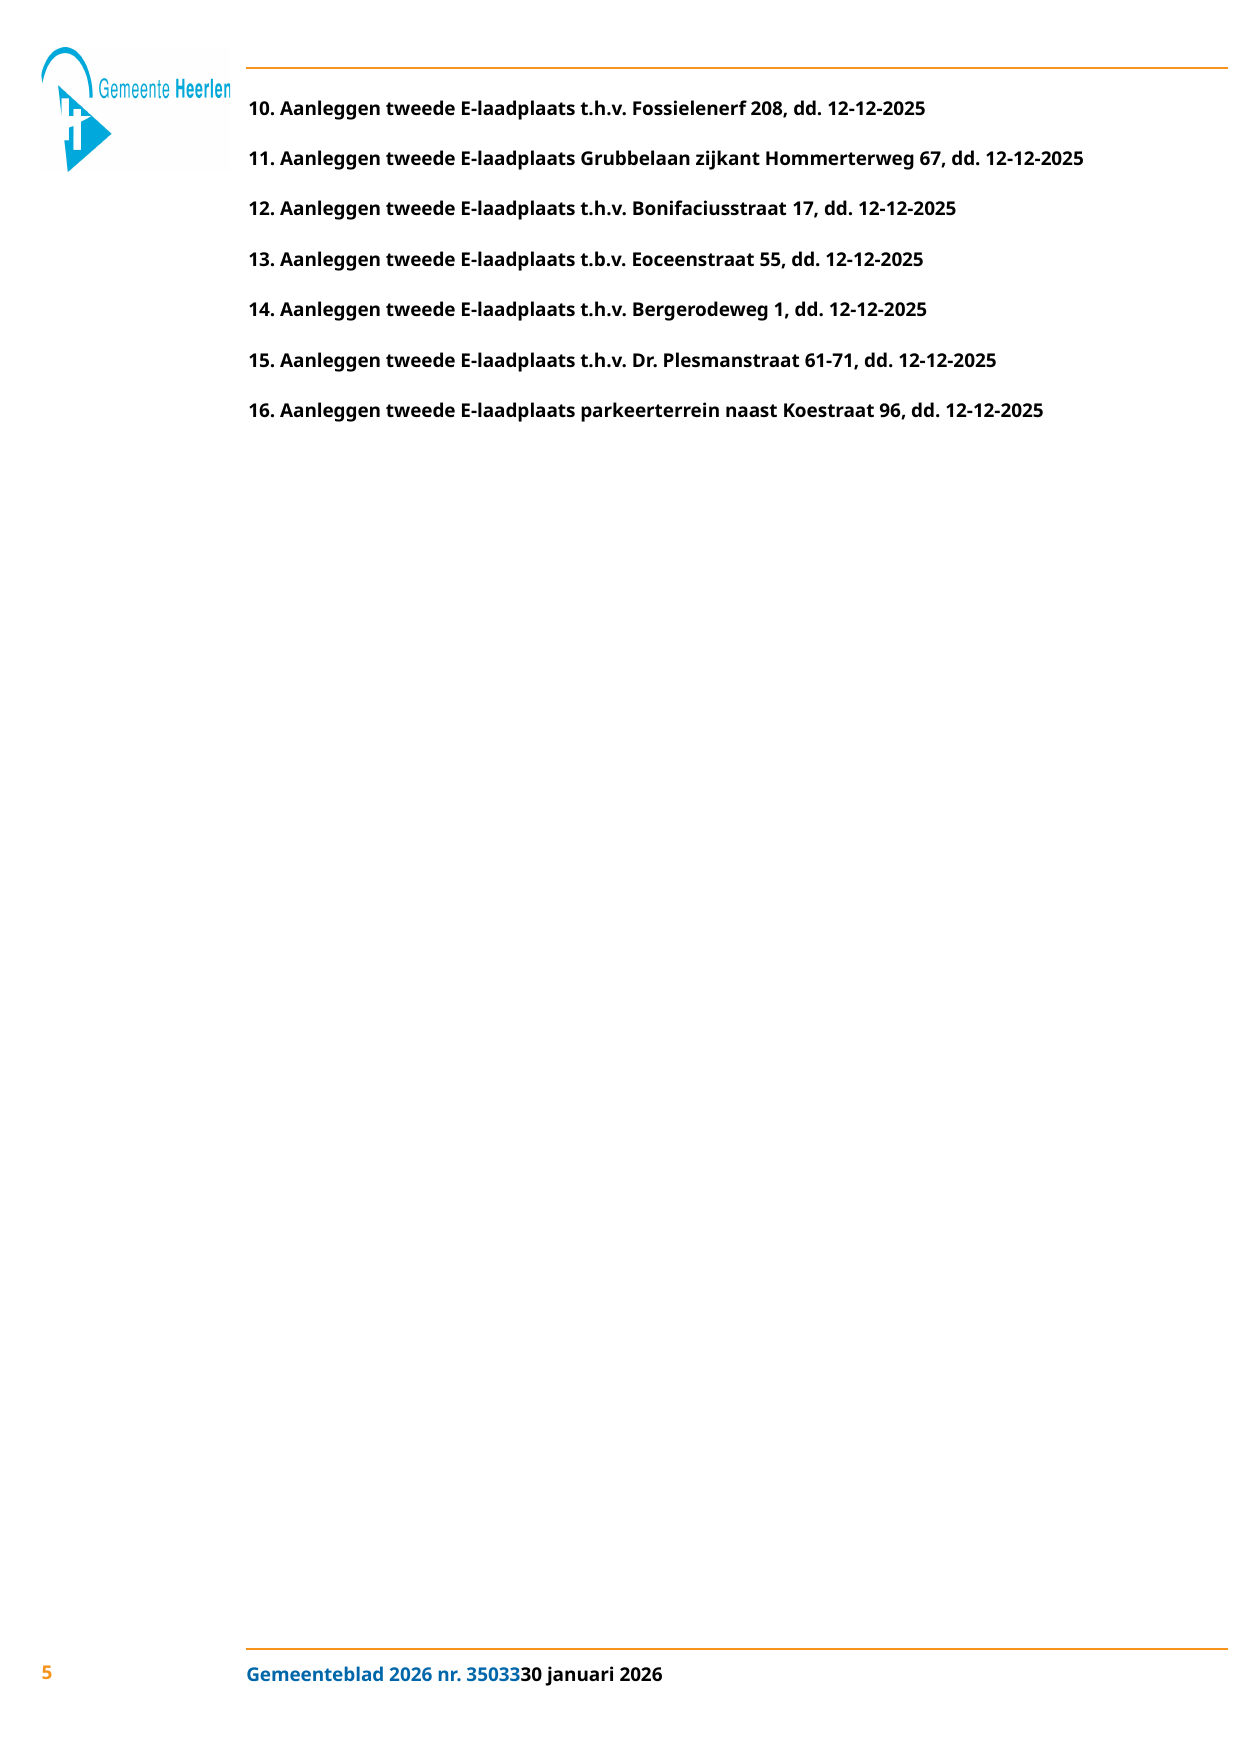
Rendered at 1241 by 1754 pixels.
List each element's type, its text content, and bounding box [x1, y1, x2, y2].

picture [41, 47, 231, 172]
picture [41, 47, 59, 70]
text 12. Aanleggen tweede E-laadplaats t.h.v. Bonifaciusstraat 17, dd. 12-12-2025 [248, 196, 1152, 221]
text 10. Aanleggen tweede E-laadplaats t.h.v. Fossielenerf 208, dd. 12-12-2025 [248, 95, 1152, 121]
text 14. Aanleggen tweede E-laadplaats t.h.v. Bergerodeweg 1, dd. 12-12-2025 [248, 296, 1152, 322]
text 16. Aanleggen tweede E-laadplaats parkeerterrein naast Koestraat 96, dd. 12-12-2025 [248, 397, 1152, 423]
text 13. Aanleggen tweede E-laadplaats t.b.v. Eoceenstraat 55, dd. 12-12-2025 [248, 246, 1152, 272]
text 15. Aanleggen tweede E-laadplaats t.h.v. Dr. Plesmanstraat 61-71, dd. 12-12-2025 [248, 347, 1152, 373]
text 11. Aanleggen tweede E-laadplaats Grubbelaan zijkant Hommerterweg 67, dd. 12-12-2025 [248, 145, 1152, 171]
